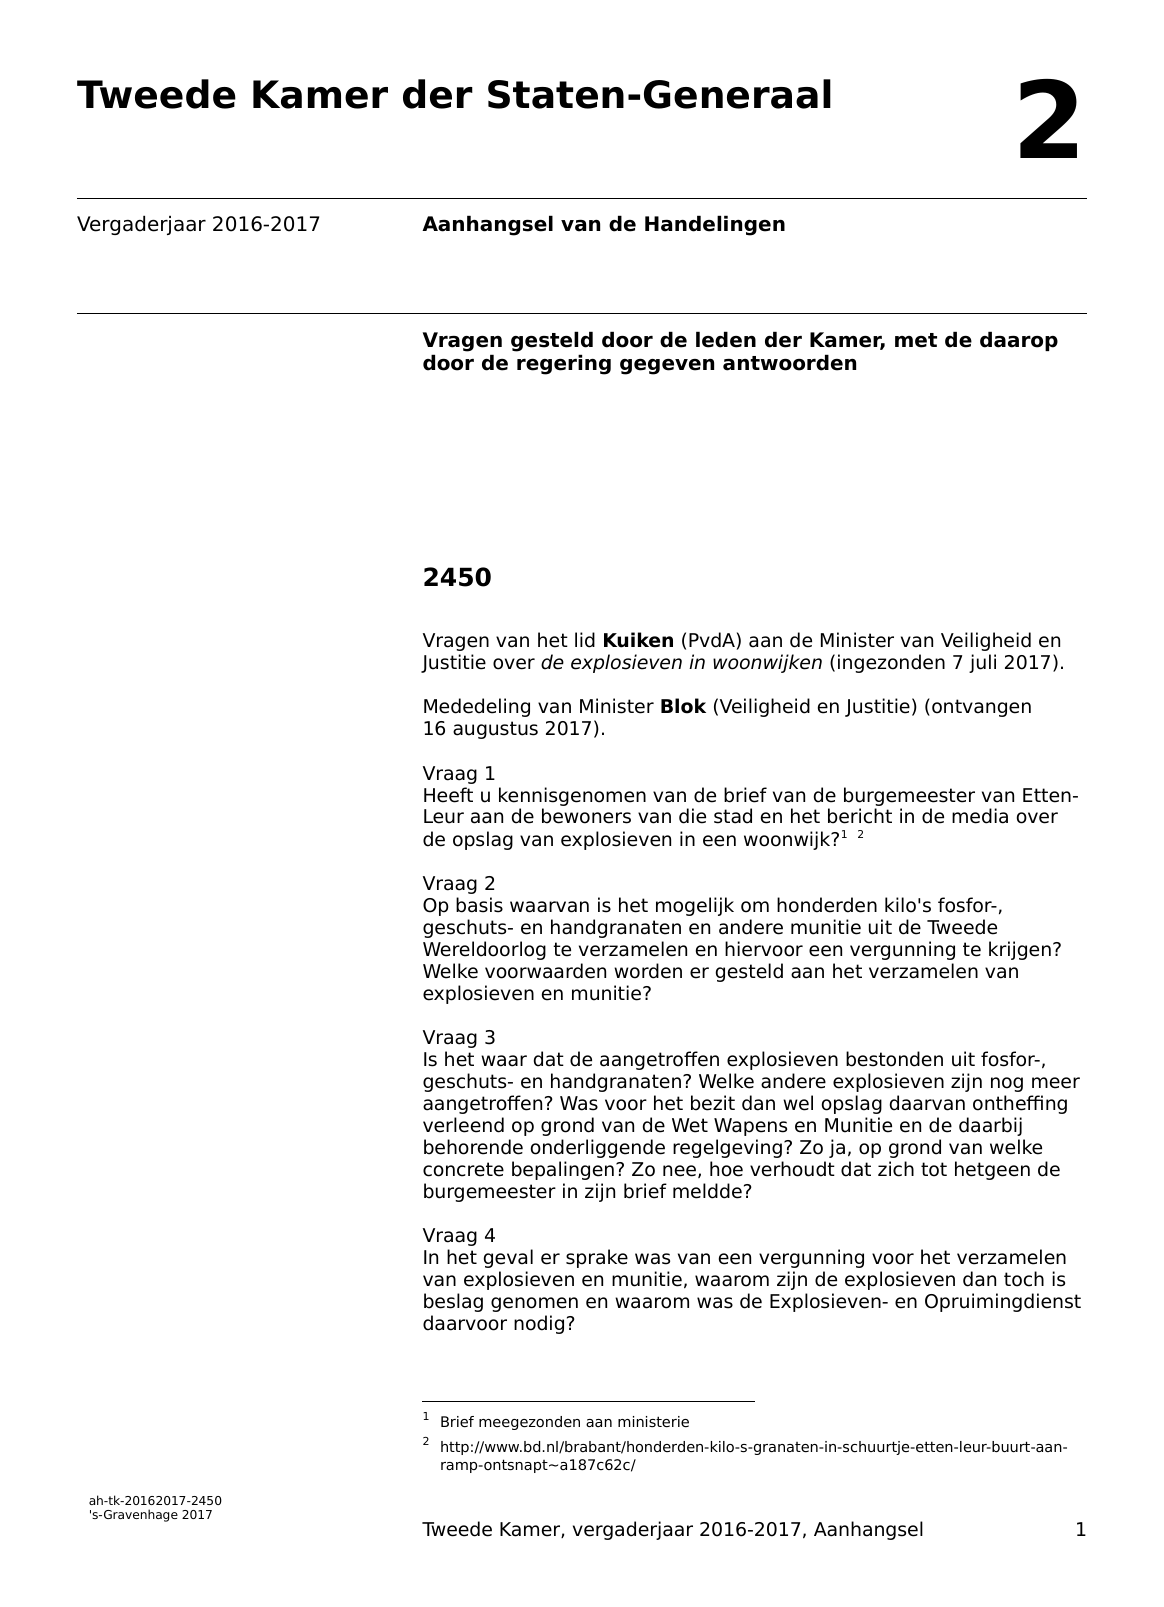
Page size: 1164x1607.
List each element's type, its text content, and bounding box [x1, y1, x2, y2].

table_cell Vergaderjaar 2016-2017 [77, 199, 422, 313]
text Vragen van het lid Kuiken (PvdA) aan de Minister van Veiligheid en Justitie over de explosieven in woonwijken (ingezonden 7 juli 2017). [422, 630, 1087, 674]
text Mededeling van Minister Blok (Veiligheid en Justitie) (ontvangen 16 augustus 2017). [422, 696, 1087, 740]
text Brief meegezonden aan ministerie [422, 1410, 1087, 1432]
table_cell Vragen gesteld door de leden der Kamer, met de daarop door de regering gegeven antwoorden [422, 314, 1087, 375]
text ah-tk-20162017-2450 [88, 1494, 323, 1508]
text Vraag 1 [422, 762, 1087, 784]
text Is het waar dat de aangetroffen explosieven bestonden uit fosfor-, geschuts- en handgranaten? Welke andere explosieven zijn nog meer aangetroffen? Was voor het bezit dan wel opslag daarvan ontheffing verleend op grond van de Wet Wapens en Munitie en de daarbij behorende onderliggende regelgeving? Zo ja, op grond van welke concrete bepalingen? Zo nee, hoe verhoudt dat zich tot hetgeen de burgemeester in zijn brief meldde? [422, 1049, 1087, 1202]
table_cell Aanhangsel van de Handelingen [422, 199, 1087, 313]
text Vraag 3 [422, 1027, 1087, 1049]
text http://www.bd.nl/brabant/honderden-kilo-s-granaten-in-schuurtje-etten-leur-buurt-aan-ramp-ontsnapt~a187c62c/ [422, 1435, 1087, 1474]
text Vraag 4 [422, 1225, 1087, 1247]
text 's-Gravenhage 2017 [88, 1508, 323, 1522]
table_header Tweede Kamer der Staten-Generaal [77, 59, 886, 198]
text 2450 [422, 563, 1087, 592]
text Vraag 2 [422, 873, 1087, 894]
text In het geval er sprake was van een vergunning voor het verzamelen van explosieven en munitie, waarom zijn de explosieven dan toch is beslag genomen en waarom was de Explosieven- en Opruimingdienst daarvoor nodig? [422, 1247, 1087, 1334]
text Op basis waarvan is het mogelijk om honderden kilo's fosfor-, geschuts- en handgranaten en andere munitie uit de Tweede Wereldoorlog te verzamelen en hiervoor een vergunning te krijgen? Welke voorwaarden worden er gesteld aan het verzamelen van explosieven en munitie? [422, 894, 1087, 1004]
table_header 2 [886, 59, 1087, 198]
table_cell [77, 314, 422, 375]
text Heeft u kennisgenomen van de brief van de burgemeester van Etten-Leur aan de bewoners van die stad en het bericht in de media over de opslag van explosieven in een woonwijk? [422, 784, 1087, 850]
